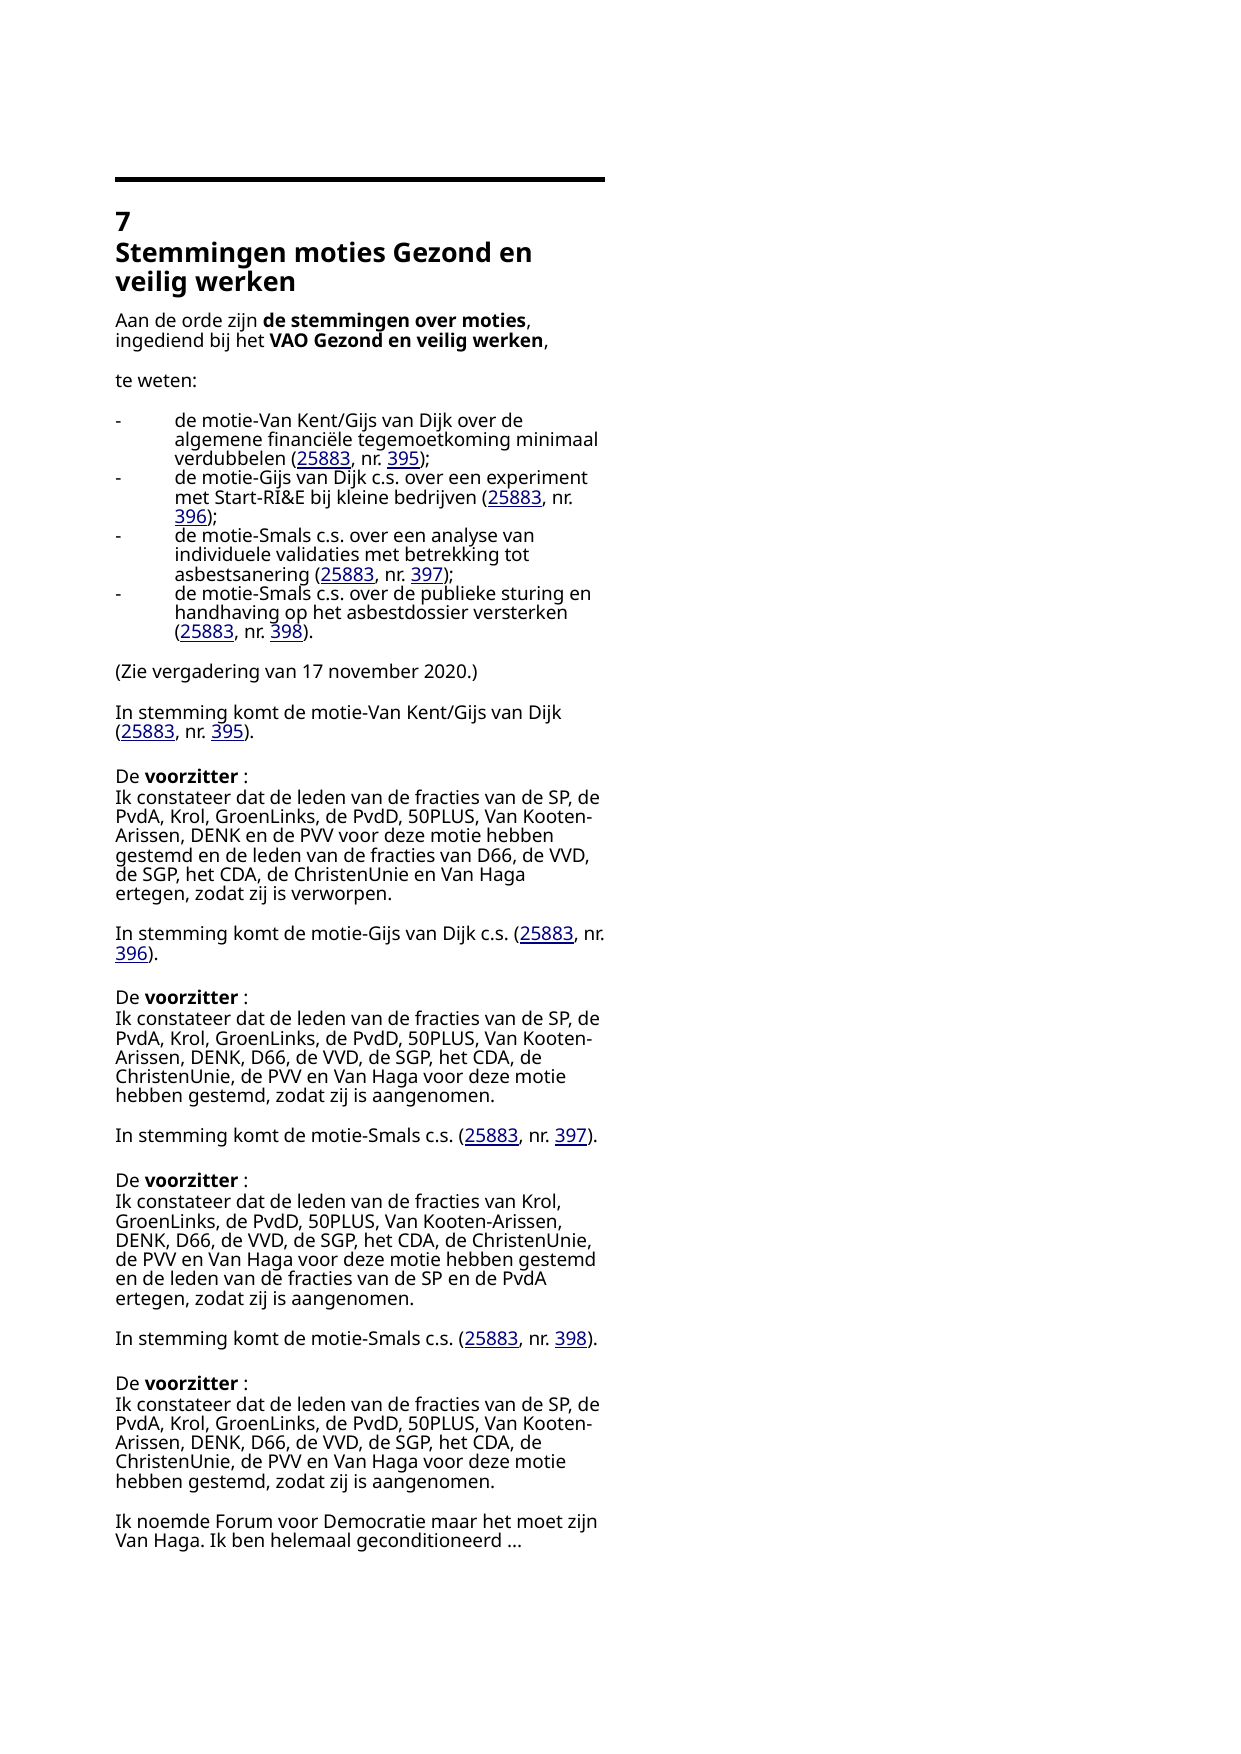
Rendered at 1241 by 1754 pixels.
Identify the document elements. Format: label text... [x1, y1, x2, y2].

text In stemming komt de motie-Smals c.s. (25883, nr. 397). [115, 1127, 605, 1147]
text Aan de orde zijn de stemmingen over moties, ingediend bij het VAO Gezond en veilig werken, [115, 312, 605, 351]
text (Zie vergadering van 17 november 2020.) [115, 663, 605, 683]
list de motie-Gijs van Dijk c.s. over een experiment met Start-RI&E bij kleine bedrijven (25883, nr. 396); [115, 469, 605, 527]
text De voorzitter : [115, 763, 605, 789]
text Ik constateer dat de leden van de fracties van de SP, de PvdA, Krol, GroenLinks, de PvdD, 50PLUS, Van Kooten-Arissen, DENK en de PVV voor deze motie hebben gestemd en de leden van de fracties van D66, de VVD, de SGP, het CDA, de ChristenUnie en Van Haga ertegen, zodat zij is verworpen. [115, 789, 605, 904]
text In stemming komt de motie-Gijs van Dijk c.s. (25883, nr. 396). [115, 925, 605, 964]
text 7 [115, 203, 605, 239]
text Ik constateer dat de leden van de fracties van de SP, de PvdA, Krol, GroenLinks, de PvdD, 50PLUS, Van Kooten-Arissen, DENK, D66, de VVD, de SGP, het CDA, de ChristenUnie, de PVV en Van Haga voor deze motie hebben gestemd, zodat zij is aangenomen. [115, 1010, 605, 1107]
list de motie-Smals c.s. over de publieke sturing en handhaving op het asbestdossier versterken (25883, nr. 398). [115, 585, 605, 643]
text In stemming komt de motie-Smals c.s. (25883, nr. 398). [115, 1330, 605, 1349]
text Ik noemde Forum voor Democratie maar het moet zijn Van Haga. Ik ben helemaal geconditioneerd ... [115, 1513, 605, 1551]
text De voorzitter : [115, 984, 605, 1010]
text De voorzitter : [115, 1168, 605, 1193]
text te weten: [115, 372, 605, 391]
list de motie-Van Kent/Gijs van Dijk over de algemene financiële tegemoetkoming minimaal verdubbelen (25883, nr. 395); [115, 412, 605, 469]
text Ik constateer dat de leden van de fracties van de SP, de PvdA, Krol, GroenLinks, de PvdD, 50PLUS, Van Kooten-Arissen, DENK, D66, de VVD, de SGP, het CDA, de ChristenUnie, de PVV en Van Haga voor deze motie hebben gestemd, zodat zij is aangenomen. [115, 1396, 605, 1492]
list de motie-Smals c.s. over een analyse van individuele validaties met betrekking tot asbestsanering (25883, nr. 397); [115, 527, 605, 585]
text Stemmingen moties Gezond en veilig werken [115, 239, 605, 312]
text De voorzitter : [115, 1370, 605, 1396]
text Ik constateer dat de leden van de fracties van Krol, GroenLinks, de PvdD, 50PLUS, Van Kooten-Arissen, DENK, D66, de VVD, de SGP, het CDA, de ChristenUnie, de PVV en Van Haga voor deze motie hebben gestemd en de leden van de fracties van de SP en de PvdA ertegen, zodat zij is aangenomen. [115, 1193, 605, 1309]
text In stemming komt de motie-Van Kent/Gijs van Dijk (25883, nr. 395). [115, 704, 605, 742]
